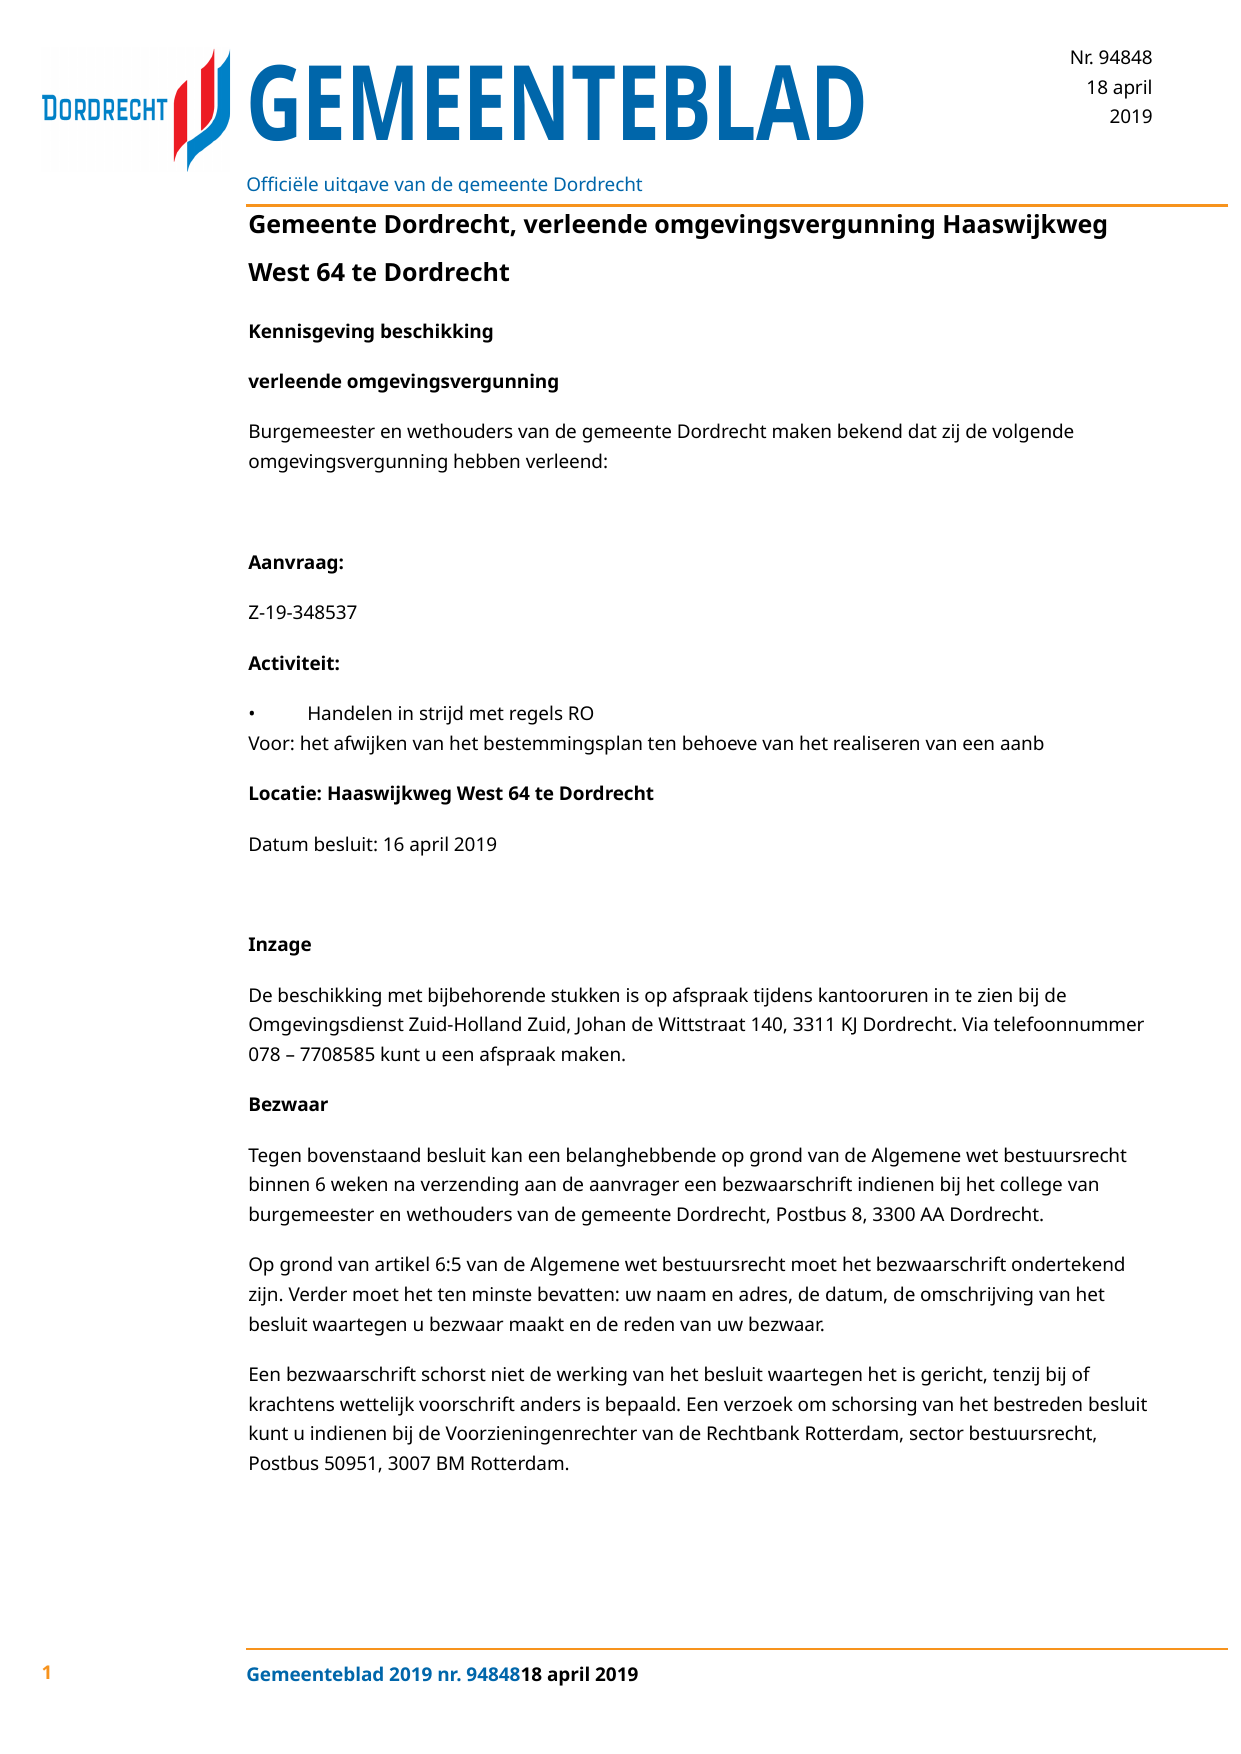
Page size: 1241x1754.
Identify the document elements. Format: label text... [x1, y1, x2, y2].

text Inzage [248, 932, 1152, 957]
text Activiteit: [248, 650, 1152, 676]
text Locatie: Haaswijkweg West 64 te Dordrecht [248, 780, 1152, 806]
text De beschikking met bijbehorende stukken is op afspraak tijdens kantooruren in te zien bij de Omgevingsdienst Zuid-Holland Zuid, Johan de Wittstraat 140, 3311 KJ Dordrecht. Via telefoonnummer 078 – 7708585 kunt u een afspraak maken. [248, 982, 1152, 1067]
text verleende omgevingsvergunning [248, 368, 1152, 394]
text Z-19-348537 [248, 599, 1152, 625]
text Datum besluit: 16 april 2019 [248, 831, 1152, 857]
text Burgemeester en wethouders van de gemeente Dordrecht maken bekend dat zij de volgende omgevingsvergunning hebben verleend: [248, 419, 1152, 474]
text Bezwaar [248, 1092, 1152, 1117]
picture [41, 47, 231, 172]
text Op grond van artikel 6:5 van de Algemene wet bestuursrecht moet het bezwaarschrift ondertekend zijn. Verder moet het ten minste bevatten: uw naam en adres, de datum, de omschrijving van het besluit waartegen u bezwaar maakt en de reden van uw bezwaar. [248, 1252, 1152, 1337]
text Gemeente Dordrecht, verleende omgevingsvergunning Haaswijkweg West 64 te Dordrecht [248, 207, 1152, 288]
text Tegen bovenstaand besluit kan een belanghebbende op grond van de Algemene wet bestuursrecht binnen 6 weken na verzending aan de aanvrager een bezwaarschrift indienen bij het college van burgemeester en wethouders van de gemeente Dordrecht, Postbus 8, 3300 AA Dordrecht. [248, 1142, 1152, 1227]
text Kennisgeving beschikking [248, 318, 1152, 344]
list Handelen in strijd met regels RO [248, 700, 1152, 726]
text Een bezwaarschrift schorst niet de werking van het besluit waartegen het is gericht, tenzij bij of krachtens wettelijk voorschrift anders is bepaald. Een verzoek om schorsing van het bestreden besluit kunt u indienen bij de Voorzieningenrechter van de Rechtbank Rotterdam, sector bestuursrecht, Postbus 50951, 3007 BM Rotterdam. [248, 1361, 1152, 1476]
text Voor: het afwijken van het bestemmingsplan ten behoeve van het realiseren van een aanb [248, 730, 1152, 756]
text Aanvraag: [248, 549, 1152, 575]
